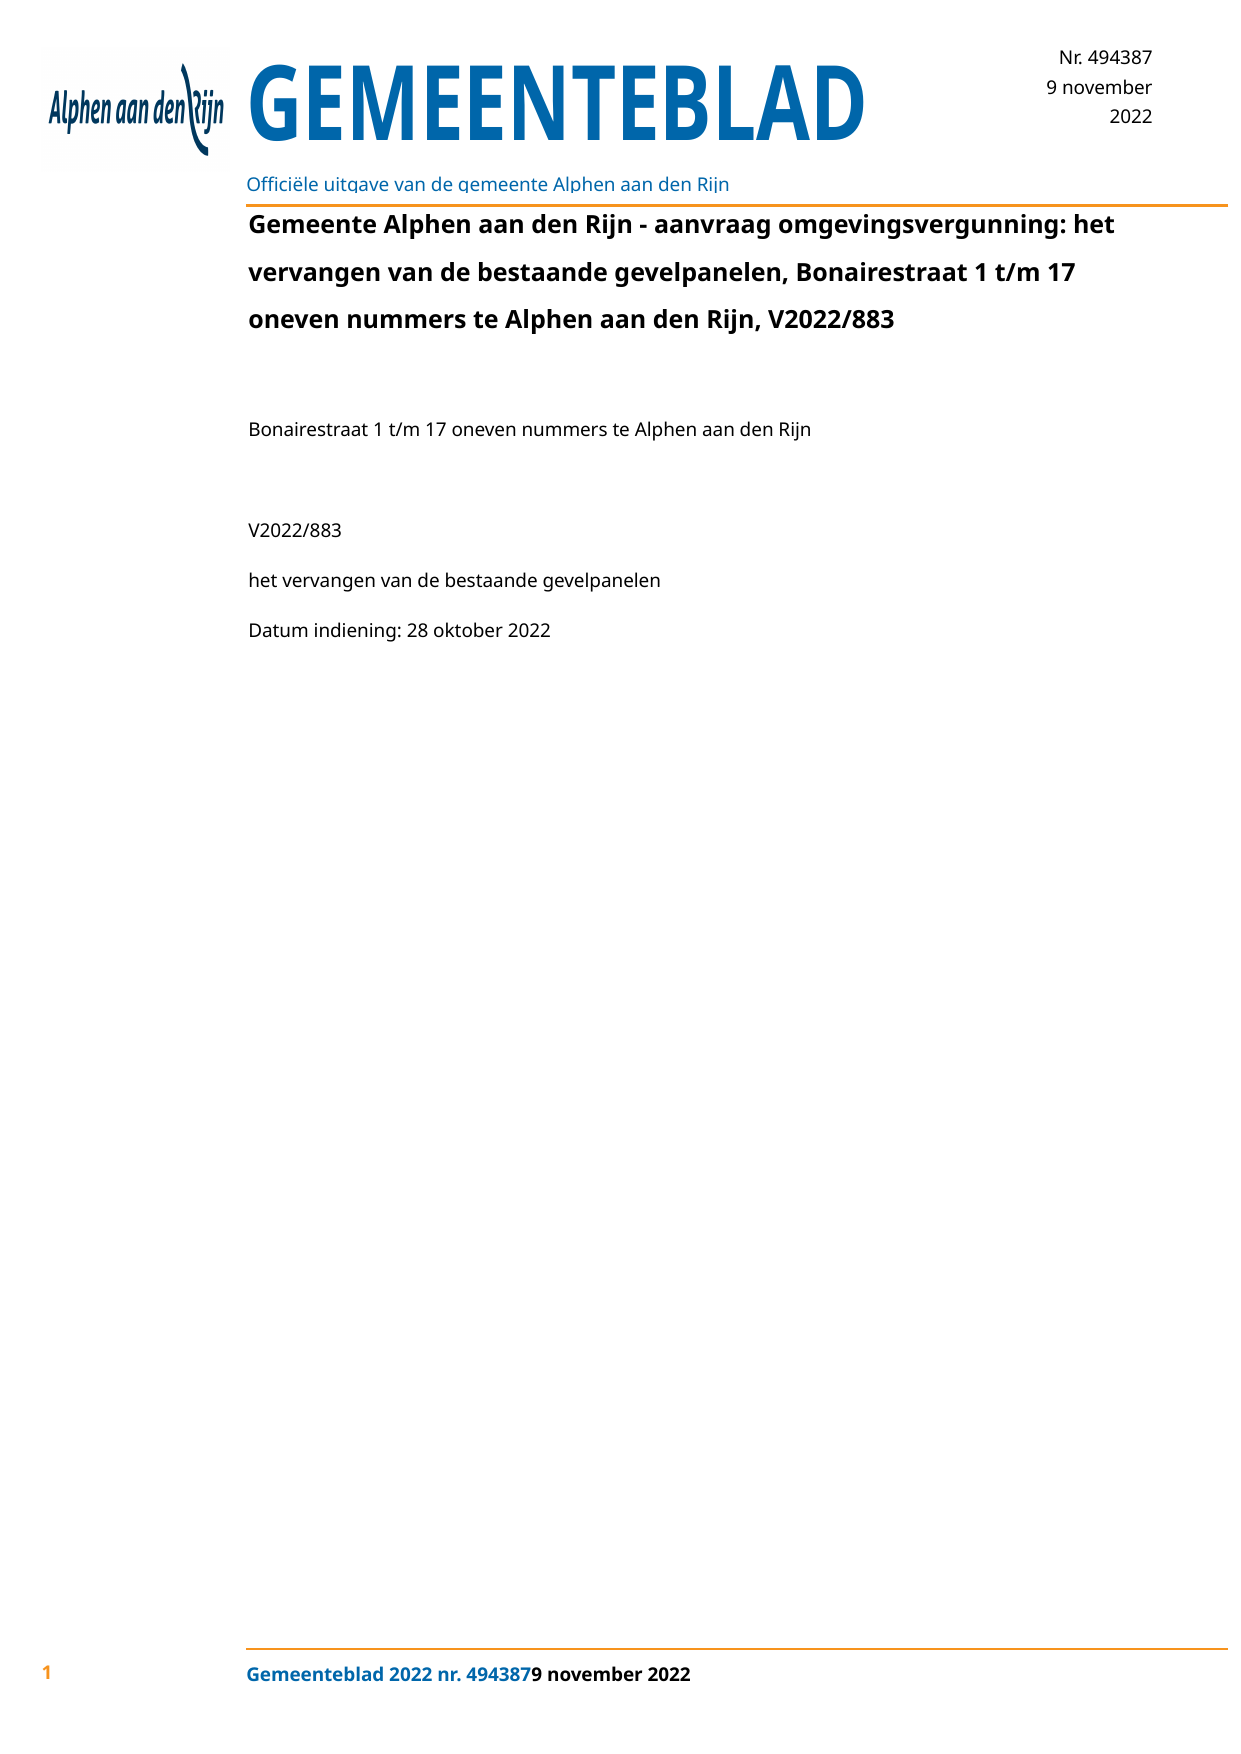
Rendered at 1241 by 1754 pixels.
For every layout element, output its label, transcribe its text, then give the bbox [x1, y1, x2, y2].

text Datum indiening: 28 oktober 2022 [248, 618, 1152, 643]
text Gemeente Alphen aan den Rijn - aanvraag omgevingsvergunning: het vervangen van de bestaande gevelpanelen, Bonairestraat 1 t/m 17 oneven nummers te Alphen aan den Rijn, V2022/883 [248, 207, 1152, 336]
picture [41, 47, 231, 172]
text Bonairestraat 1 t/m 17 oneven nummers te Alphen aan den Rijn [248, 416, 1152, 442]
text het vervangen van de bestaande gevelpanelen [248, 567, 1152, 593]
text V2022/883 [248, 517, 1152, 542]
